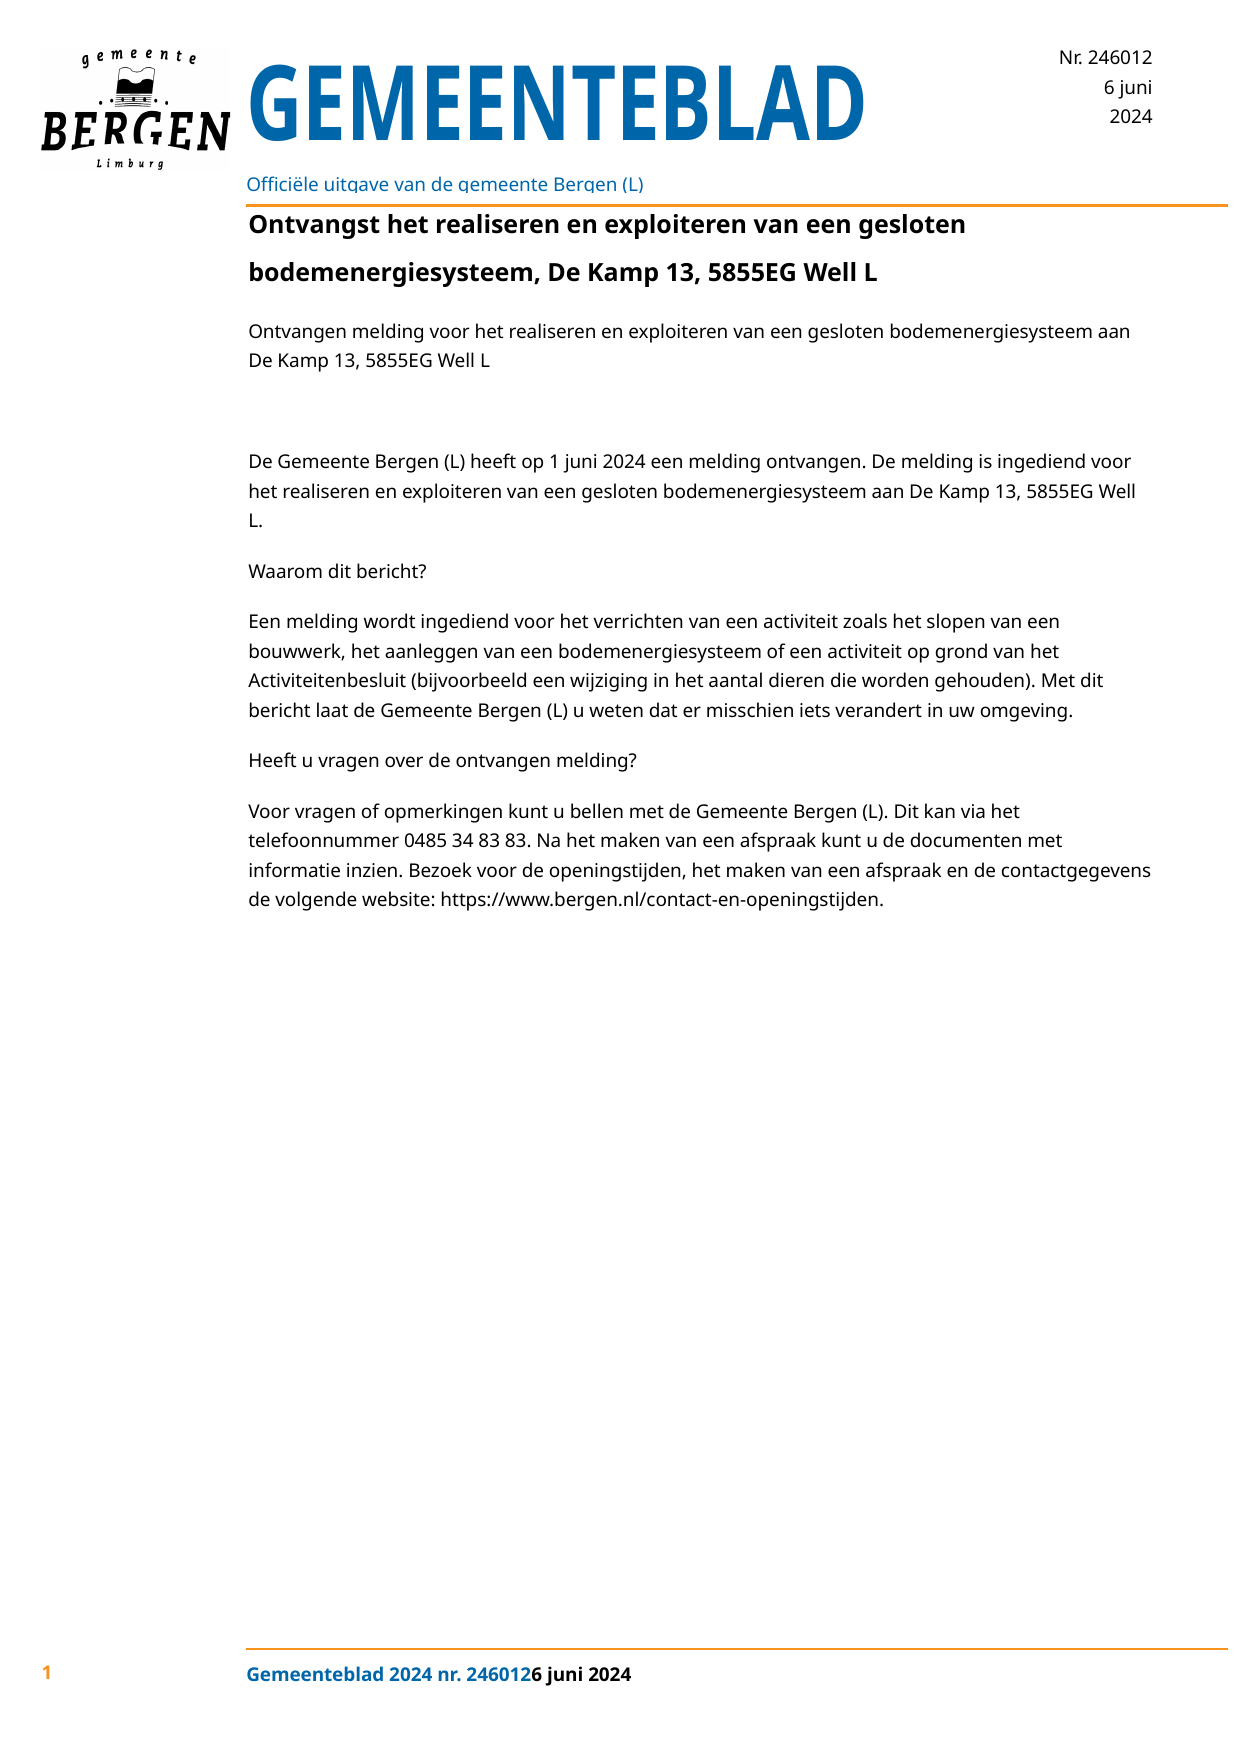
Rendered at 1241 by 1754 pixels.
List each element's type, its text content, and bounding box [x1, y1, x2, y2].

text Ontvangst het realiseren en exploiteren van een gesloten bodemenergiesysteem, De Kamp 13, 5855EG Well L [248, 207, 1152, 288]
text Heeft u vragen over de ontvangen melding? [248, 747, 1152, 773]
text Voor vragen of opmerkingen kunt u bellen met de Gemeente Bergen (L). Dit kan via het telefoonnummer 0485 34 83 83. Na het maken van een afspraak kunt u de documenten met informatie inzien. Bezoek voor de openingstijden, het maken van een afspraak en de contactgegevens de volgende website: https://www.bergen.nl/contact-en-openingstijden. [248, 798, 1152, 912]
text Een melding wordt ingediend voor het verrichten van een activiteit zoals het slopen van een bouwwerk, het aanleggen van een bodemenergiesysteem of een activiteit op grond van het Activiteitenbesluit (bijvoorbeeld een wijziging in het aantal dieren die worden gehouden). Met dit bericht laat de Gemeente Bergen (L) u weten dat er misschien iets verandert in uw omgeving. [248, 608, 1152, 723]
text De Gemeente Bergen (L) heeft op 1 juni 2024 een melding ontvangen. De melding is ingediend voor het realiseren en exploiteren van een gesloten bodemenergiesysteem aan De Kamp 13, 5855EG Well L. [248, 448, 1152, 533]
text Ontvangen melding voor het realiseren en exploiteren van een gesloten bodemenergiesysteem aan De Kamp 13, 5855EG Well L [248, 318, 1152, 373]
text Waarom dit bericht? [248, 558, 1152, 584]
picture [41, 47, 231, 172]
